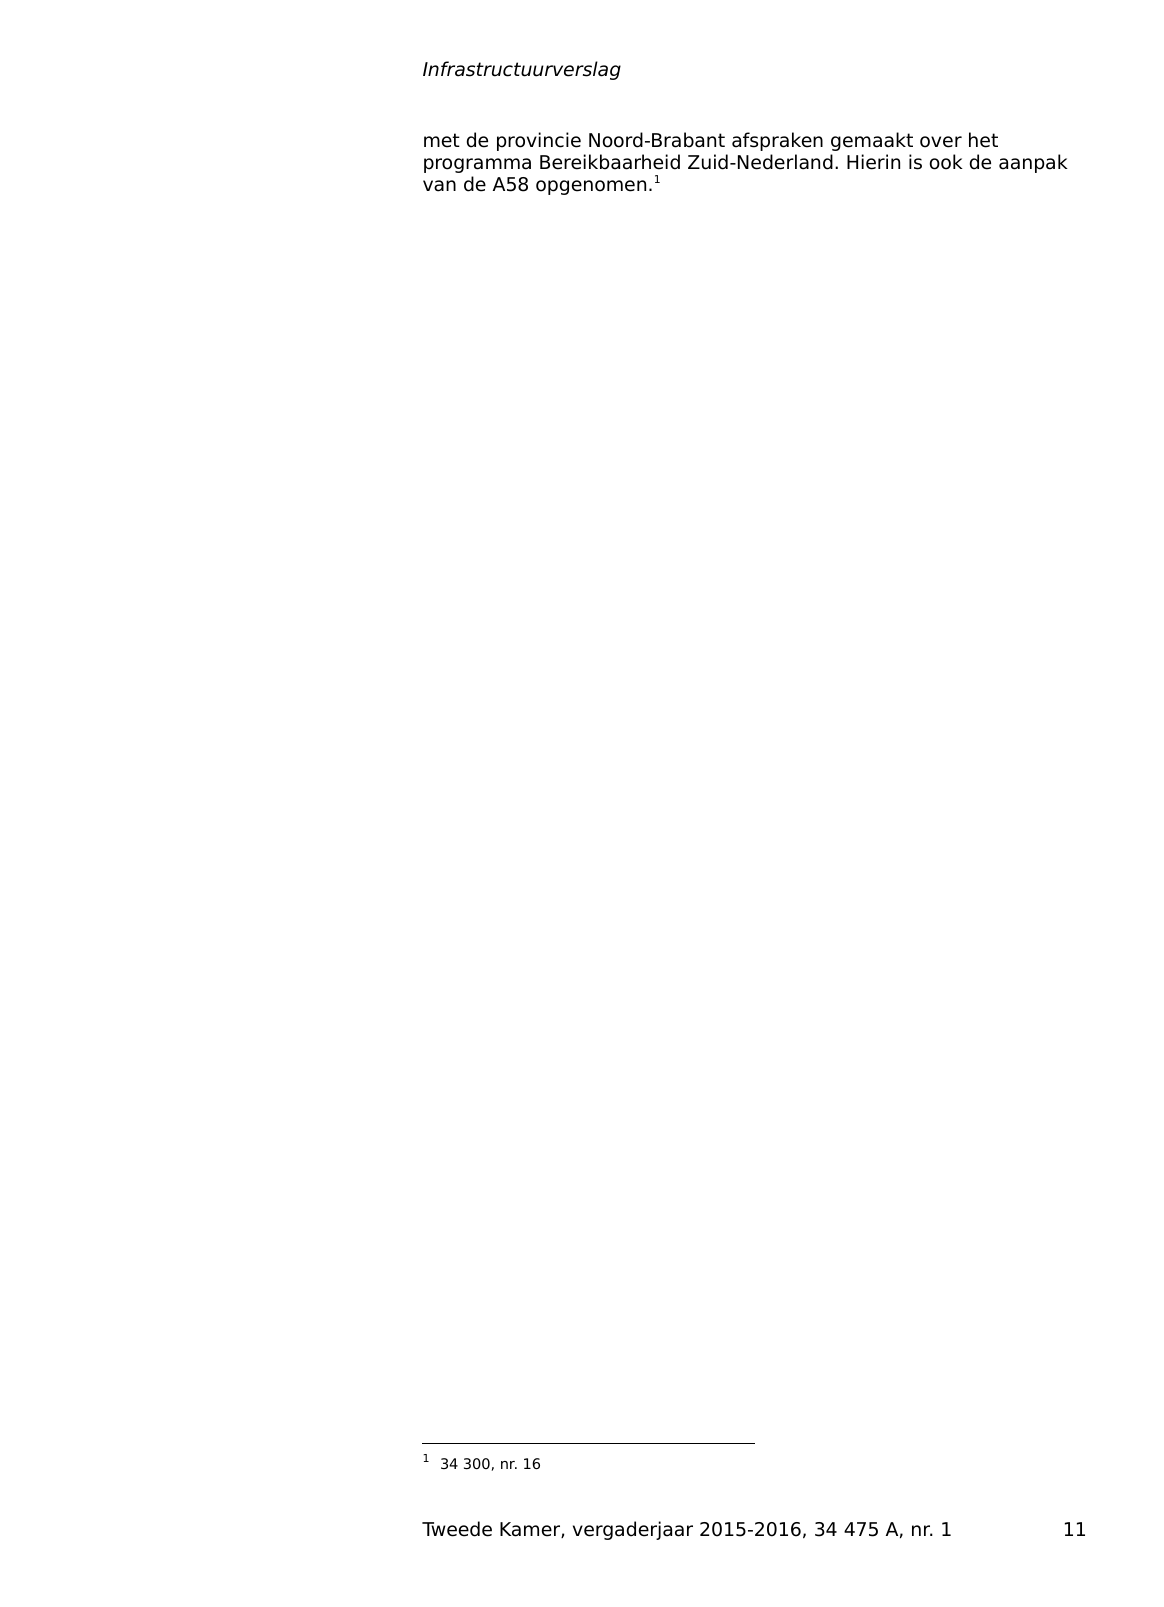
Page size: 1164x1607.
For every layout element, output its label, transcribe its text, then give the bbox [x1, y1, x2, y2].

text met de provincie Noord-Brabant afspraken gemaakt over het programma Bereikbaarheid Zuid-Nederland. Hierin is ook de aanpak van de A58 opgenomen. [422, 130, 1087, 196]
text 34 300, nr. 16 [422, 1452, 1087, 1474]
